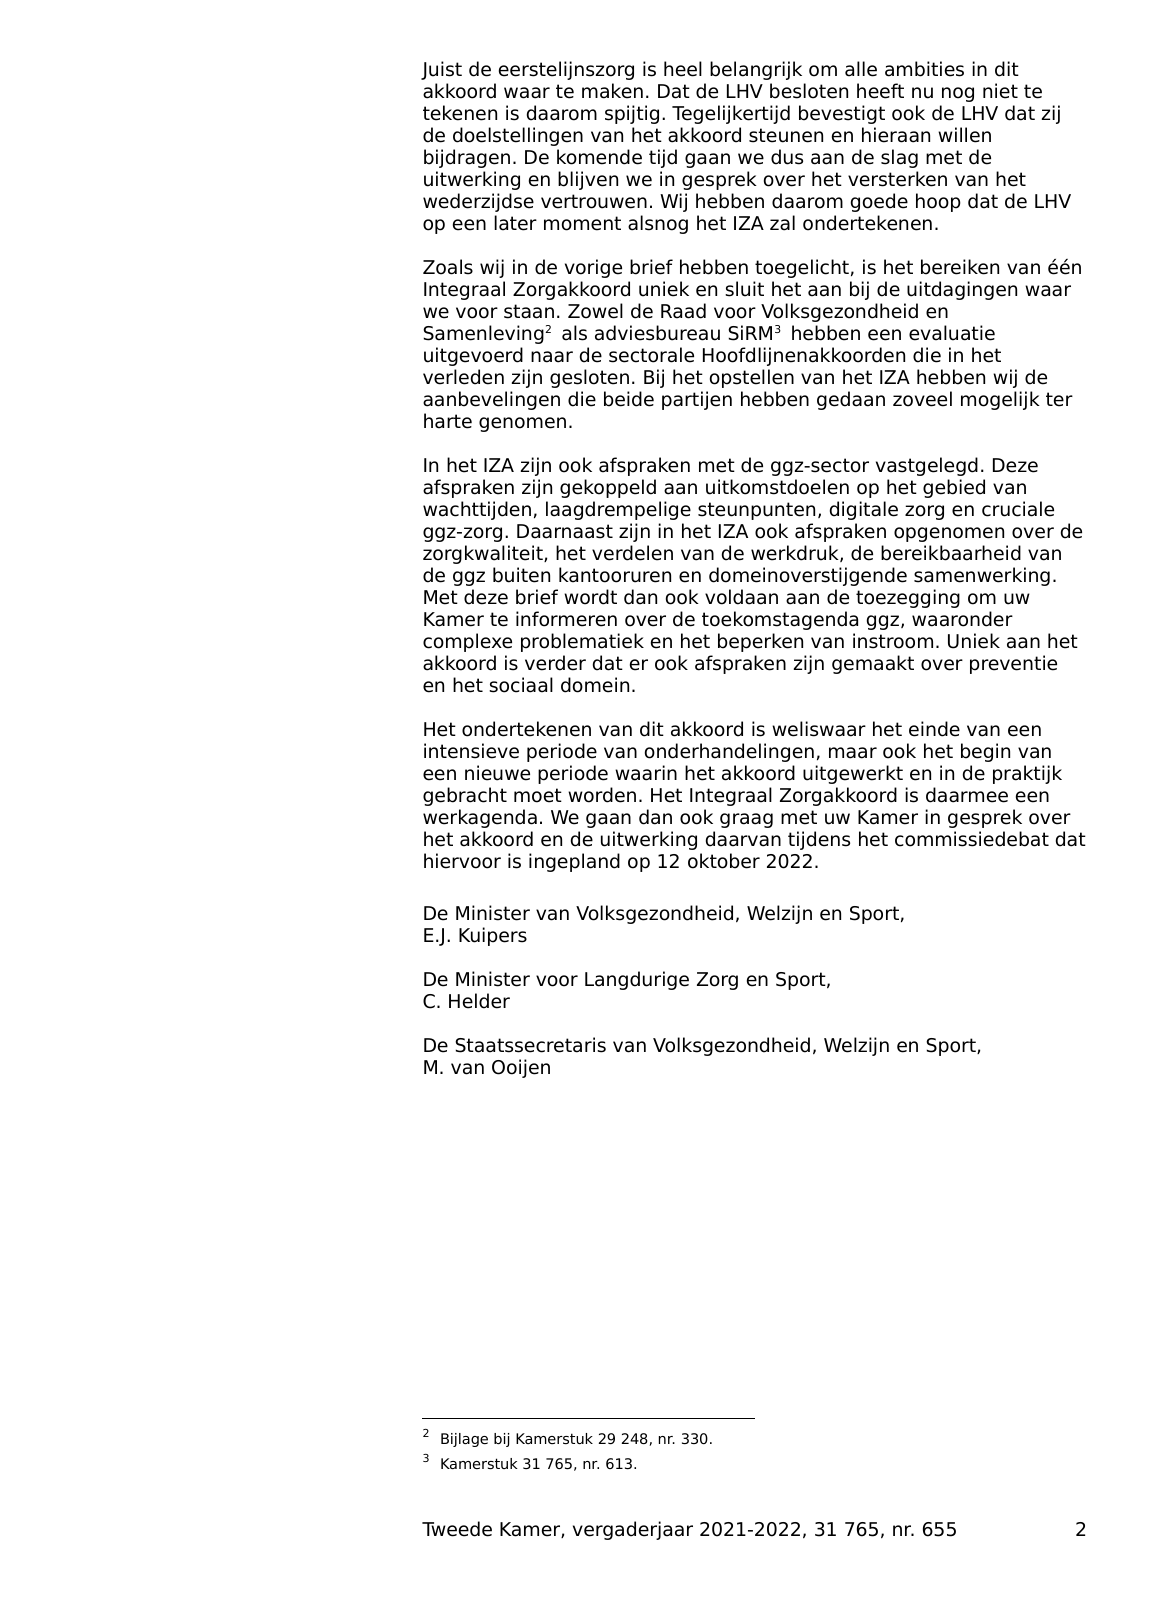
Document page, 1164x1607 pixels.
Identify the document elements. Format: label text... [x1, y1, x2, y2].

text Het ondertekenen van dit akkoord is weliswaar het einde van een intensieve periode van onderhandelingen, maar ook het begin van een nieuwe periode waarin het akkoord uitgewerkt en in de praktijk gebracht moet worden. Het Integraal Zorgakkoord is daarmee een werkagenda. We gaan dan ook graag met uw Kamer in gesprek over het akkoord en de uitwerking daarvan tijdens het commissiedebat dat hiervoor is ingepland op 12 oktober 2022. [422, 719, 1087, 873]
text Bijlage bij Kamerstuk 29 248, nr. 330. [422, 1427, 1087, 1449]
text Zoals wij in de vorige brief hebben toegelicht, is het bereiken van één Integraal Zorgakkoord uniek en sluit het aan bij de uitdagingen waar we voor staan. Zowel de Raad voor Volksgezondheid en Samenleving als adviesbureau SiRM hebben een evaluatie uitgevoerd naar de sectorale Hoofdlijnenakkoorden die in het verleden zijn gesloten. Bij het opstellen van het IZA hebben wij de aanbevelingen die beide partijen hebben gedaan zoveel mogelijk ter harte genomen. [422, 257, 1087, 433]
text Juist de eerstelijnszorg is heel belangrijk om alle ambities in dit akkoord waar te maken. Dat de LHV besloten heeft nu nog niet te tekenen is daarom spijtig. Tegelijkertijd bevestigt ook de LHV dat zij de doelstellingen van het akkoord steunen en hieraan willen bijdragen. De komende tijd gaan we dus aan de slag met de uitwerking en blijven we in gesprek over het versterken van het wederzijdse vertrouwen. Wij hebben daarom goede hoop dat de LHV op een later moment alsnog het IZA zal ondertekenen. [422, 59, 1087, 235]
text De Minister van Volksgezondheid, Welzijn en Sport, E.J. Kuipers [422, 903, 1087, 947]
text In het IZA zijn ook afspraken met de ggz-sector vastgelegd. Deze afspraken zijn gekoppeld aan uitkomstdoelen op het gebied van wachttijden, laagdrempelige steunpunten, digitale zorg en cruciale ggz-zorg. Daarnaast zijn in het IZA ook afspraken opgenomen over de zorgkwaliteit, het verdelen van de werkdruk, de bereikbaarheid van de ggz buiten kantooruren en domeinoverstijgende samenwerking. Met deze brief wordt dan ook voldaan aan de toezegging om uw Kamer te informeren over de toekomstagenda ggz, waaronder complexe problematiek en het beperken van instroom. Uniek aan het akkoord is verder dat er ook afspraken zijn gemaakt over preventie en het sociaal domein. [422, 455, 1087, 697]
text De Staatssecretaris van Volksgezondheid, Welzijn en Sport, M. van Ooijen [422, 1035, 1087, 1079]
text De Minister voor Langdurige Zorg en Sport, C. Helder [422, 969, 1087, 1013]
text Kamerstuk 31 765, nr. 613. [422, 1452, 1087, 1474]
